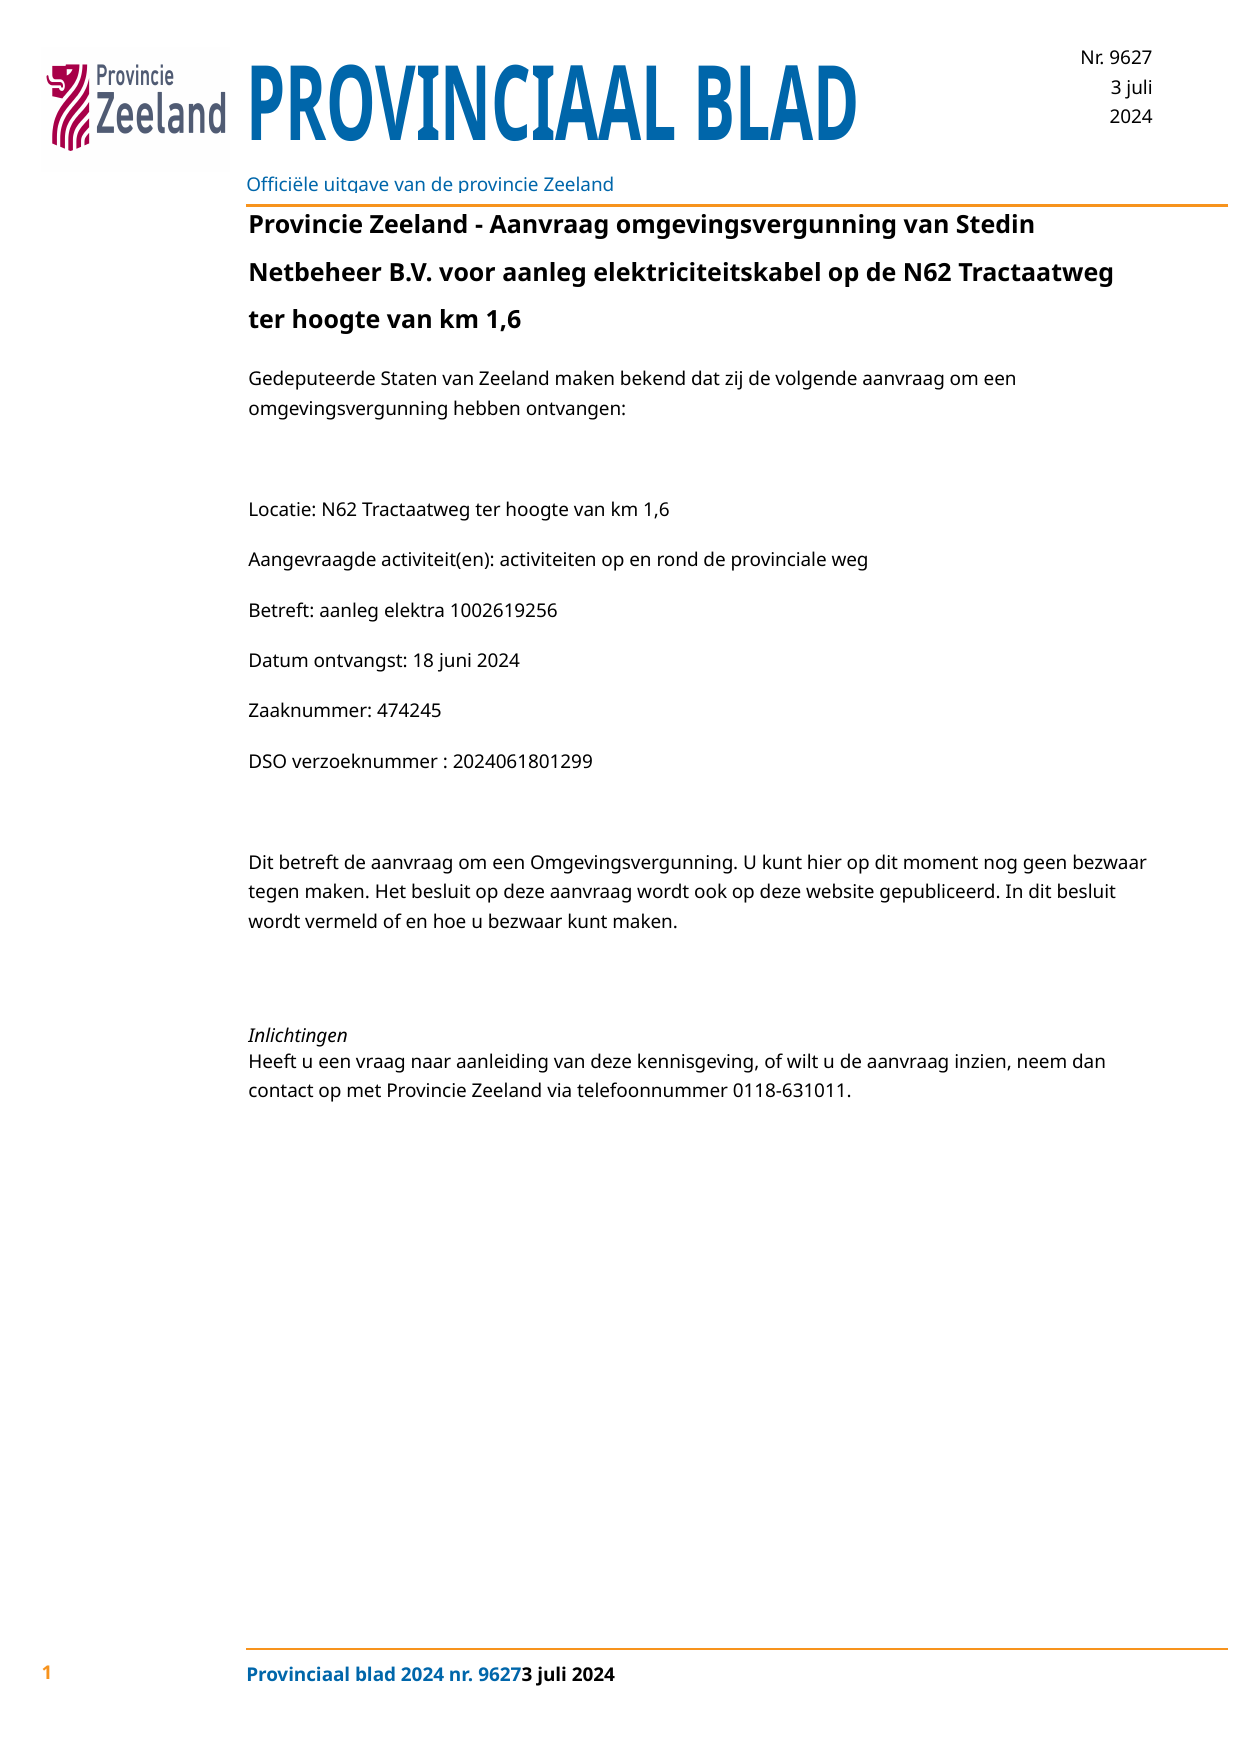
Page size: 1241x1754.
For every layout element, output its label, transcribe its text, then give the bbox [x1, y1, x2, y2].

text Provincie Zeeland - Aanvraag omgevingsvergunning van Stedin Netbeheer B.V. voor aanleg elektriciteitskabel op de N62 Tractaatweg ter hoogte van km 1,6 [248, 207, 1152, 336]
text Gedeputeerde Staten van Zeeland maken bekend dat zij de volgende aanvraag om een omgevingsvergunning hebben ontvangen: [248, 366, 1152, 421]
text Betreft: aanleg elektra 1002619256 [248, 597, 1152, 622]
picture [41, 47, 231, 172]
text Dit betreft de aanvraag om een Omgevingsvergunning. U kunt hier op dit moment nog geen bezwaar tegen maken. Het besluit op deze aanvraag wordt ook op deze website gepubliceerd. In dit besluit wordt vermeld of en hoe u bezwaar kunt maken. [248, 849, 1152, 934]
text Locatie: N62 Tractaatweg ter hoogte van km 1,6 [248, 496, 1152, 522]
text Heeft u een vraag naar aanleiding van deze kennisgeving, of wilt u de aanvraag inzien, neem dan contact op met Provincie Zeeland via telefoonnummer 0118-631011. [248, 1048, 1152, 1103]
text Datum ontvangst: 18 juni 2024 [248, 647, 1152, 673]
text Zaaknummer: 474245 [248, 698, 1152, 723]
text DSO verzoeknummer : 2024061801299 [248, 748, 1152, 774]
text Inlichtingen [248, 1022, 1152, 1048]
text Aangevraagde activiteit(en): activiteiten op en rond de provinciale weg [248, 546, 1152, 572]
